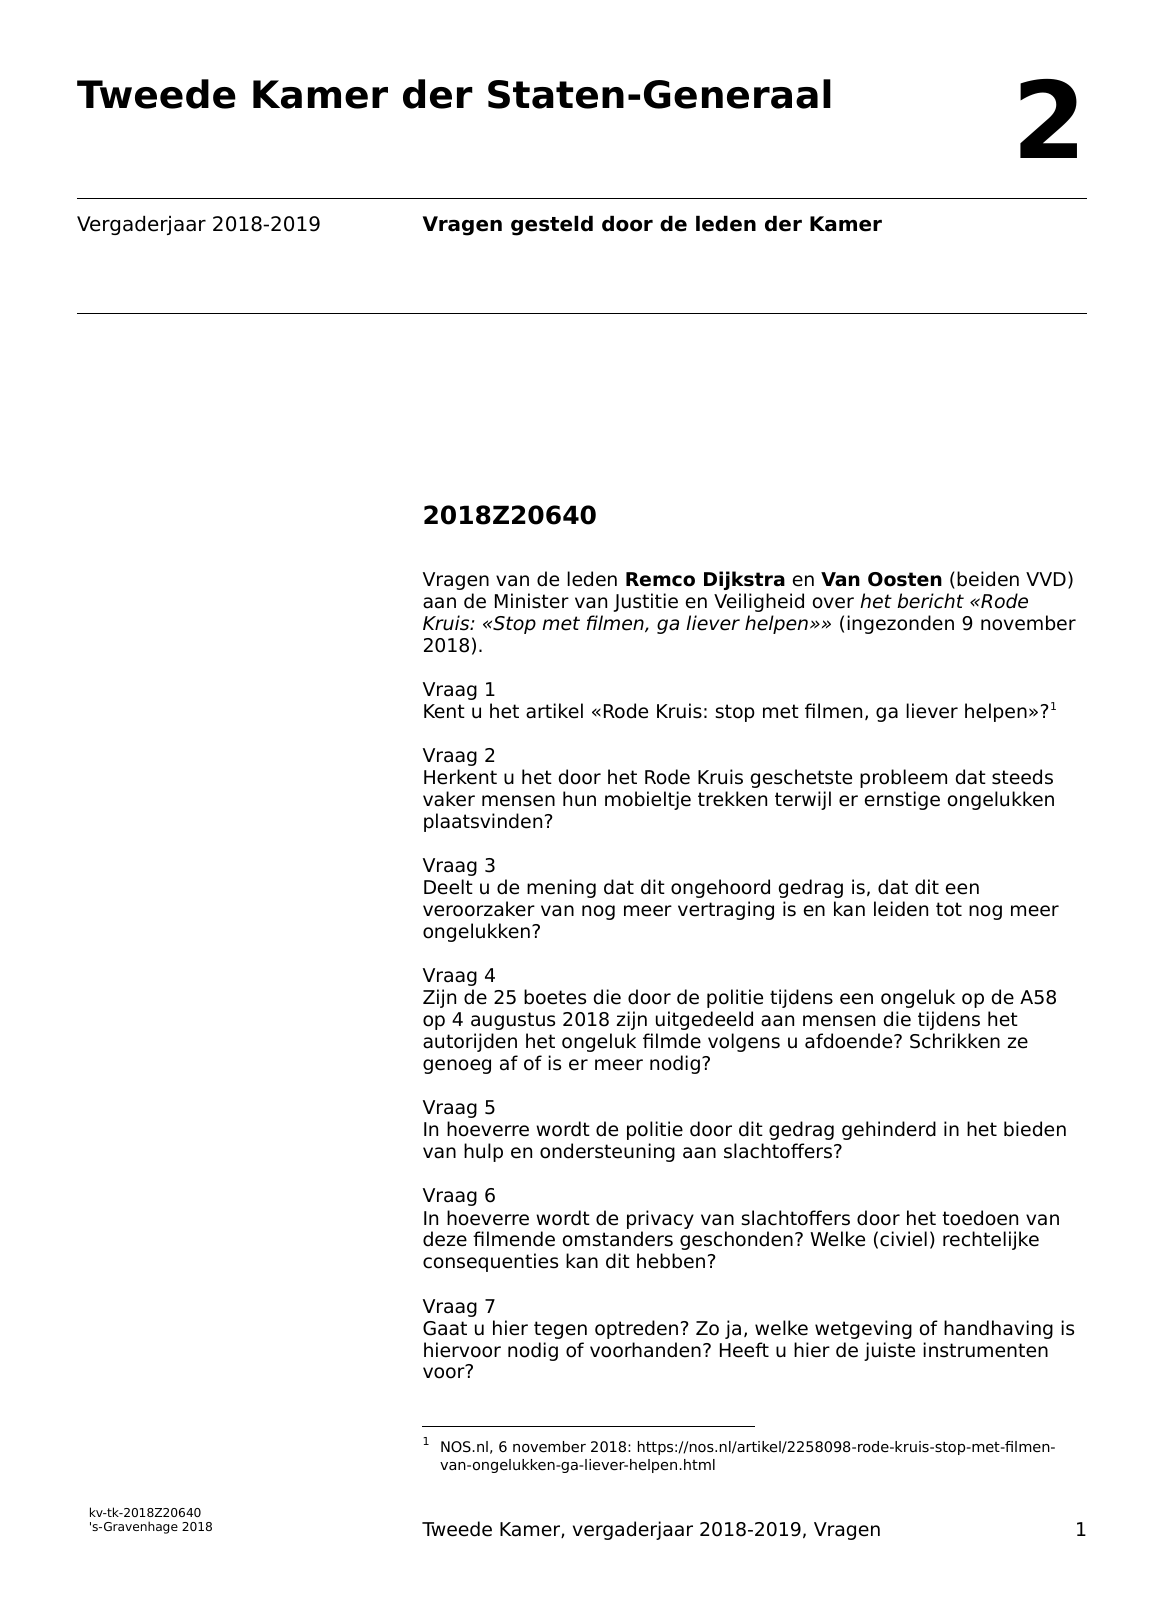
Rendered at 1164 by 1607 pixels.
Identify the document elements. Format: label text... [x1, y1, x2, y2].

text Zijn de 25 boetes die door de politie tijdens een ongeluk op de A58 op 4 augustus 2018 zijn uitgedeeld aan mensen die tijdens het autorijden het ongeluk filmde volgens u afdoende? Schrikken ze genoeg af of is er meer nodig? [422, 987, 1087, 1075]
table_header 2 [886, 59, 1087, 198]
text In hoeverre wordt de privacy van slachtoffers door het toedoen van deze filmende omstanders geschonden? Welke (civiel) rechtelijke consequenties kan dit hebben? [422, 1207, 1087, 1273]
text kv-tk-2018Z20640 [88, 1506, 323, 1520]
text NOS.nl, 6 november 2018: https://nos.nl/artikel/2258098-rode-kruis-stop-met-filmen-van-ongelukken-ga-liever-helpen.html [422, 1435, 1087, 1474]
text Deelt u de mening dat dit ongehoord gedrag is, dat dit een veroorzaker van nog meer vertraging is en kan leiden tot nog meer ongelukken? [422, 877, 1087, 943]
text Vragen van de leden Remco Dijkstra en Van Oosten (beiden VVD) aan de Minister van Justitie en Veiligheid over het bericht «Rode Kruis: «Stop met filmen, ga liever helpen»» (ingezonden 9 november 2018). [422, 569, 1087, 657]
text Vraag 3 [422, 855, 1087, 877]
text Kent u het artikel «Rode Kruis: stop met filmen, ga liever helpen»? [422, 701, 1087, 723]
table_cell Vergaderjaar 2018-2019 [77, 199, 422, 313]
text Vraag 5 [422, 1097, 1087, 1119]
text Herkent u het door het Rode Kruis geschetste probleem dat steeds vaker mensen hun mobieltje trekken terwijl er ernstige ongelukken plaatsvinden? [422, 767, 1087, 833]
text 's-Gravenhage 2018 [88, 1520, 323, 1534]
text Vraag 2 [422, 745, 1087, 767]
text Vraag 7 [422, 1296, 1087, 1317]
text Gaat u hier tegen optreden? Zo ja, welke wetgeving of handhaving is hiervoor nodig of voorhanden? Heeft u hier de juiste instrumenten voor? [422, 1317, 1087, 1383]
table_header Tweede Kamer der Staten-Generaal [77, 59, 886, 198]
text 2018Z20640 [422, 501, 1087, 531]
text Vraag 1 [422, 679, 1087, 701]
text In hoeverre wordt de politie door dit gedrag gehinderd in het bieden van hulp en ondersteuning aan slachtoffers? [422, 1119, 1087, 1163]
table_cell Vragen gesteld door de leden der Kamer [422, 199, 1087, 313]
text Vraag 6 [422, 1185, 1087, 1207]
text Vraag 4 [422, 965, 1087, 987]
